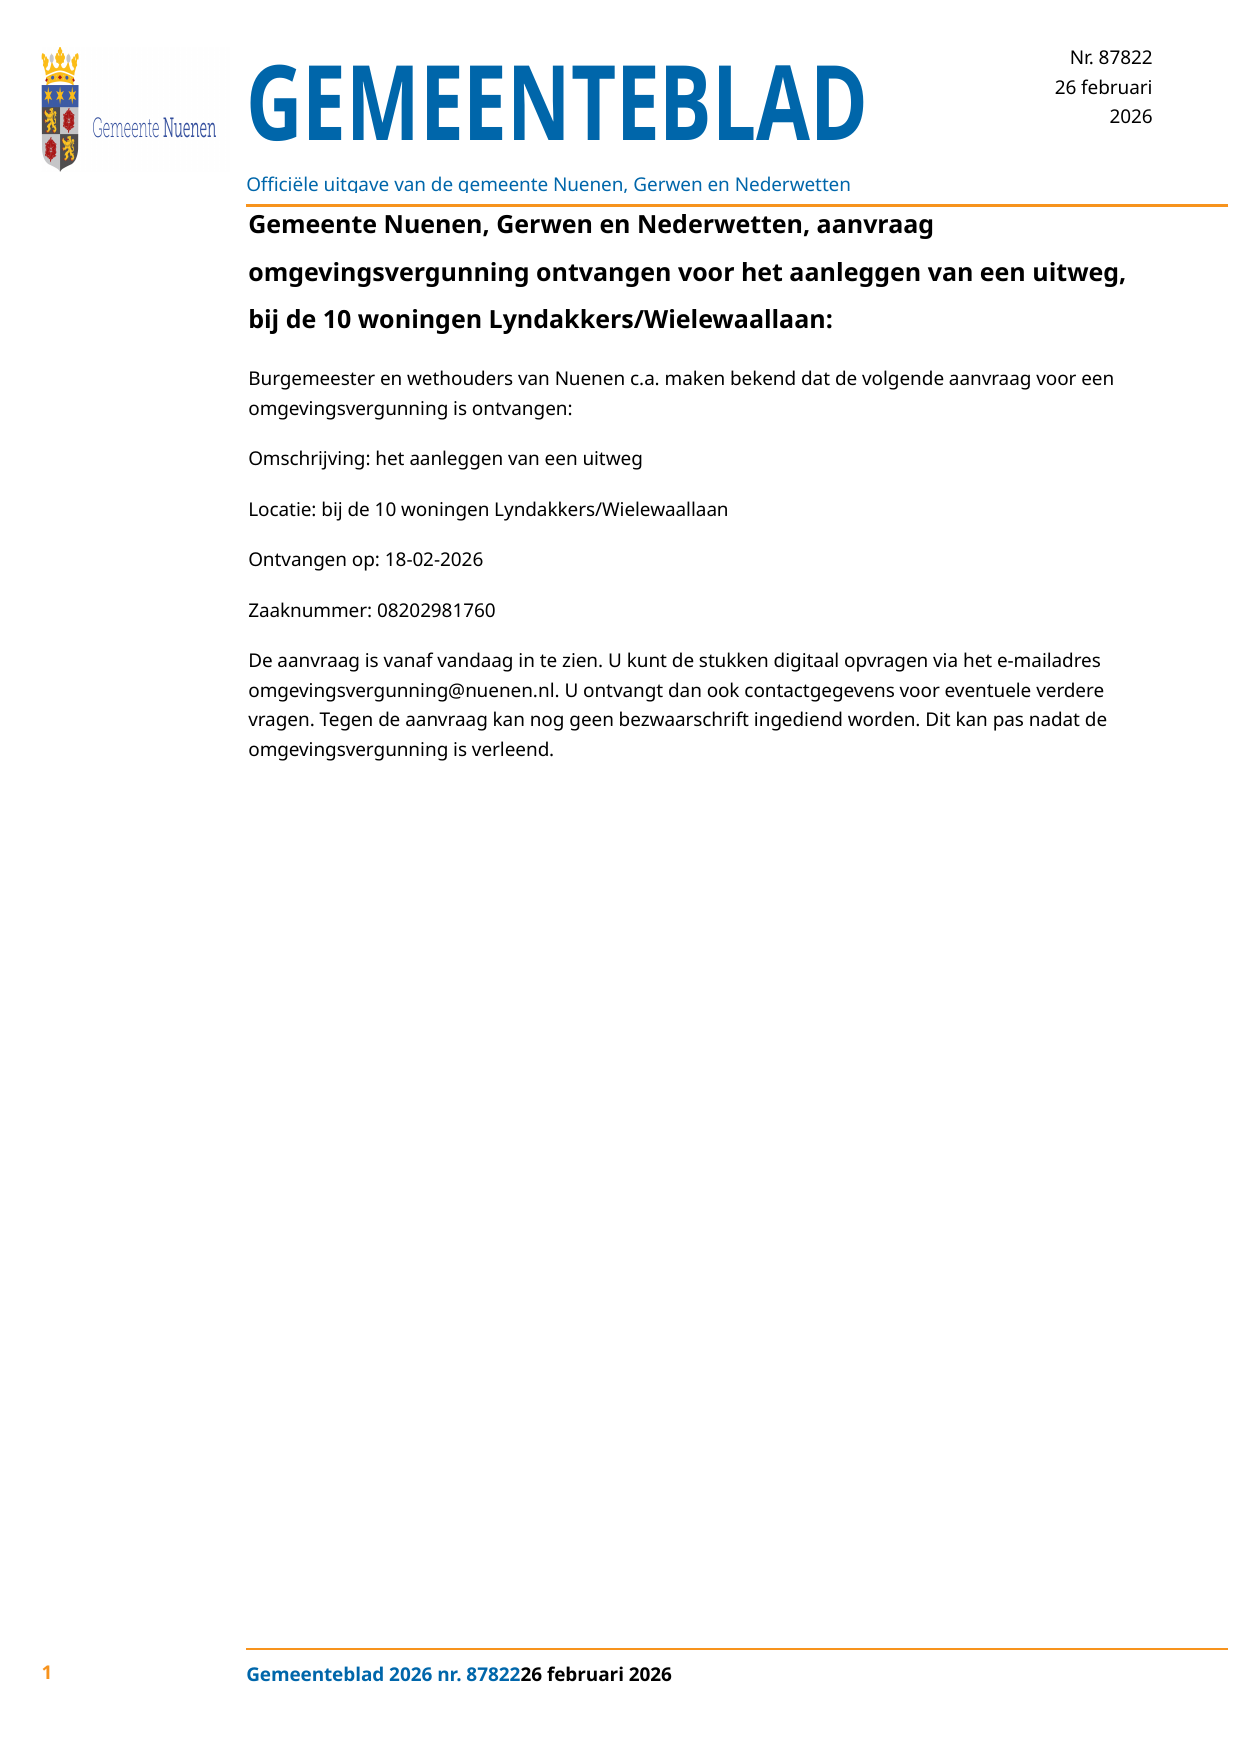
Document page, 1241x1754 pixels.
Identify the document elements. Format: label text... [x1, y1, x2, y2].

text Omschrijving: het aanleggen van een uitweg [248, 446, 1152, 471]
text Zaaknummer: 08202981760 [248, 597, 1152, 622]
text Locatie: bij de 10 woningen Lyndakkers/Wielewaallaan [248, 496, 1152, 522]
text De aanvraag is vanaf vandaag in te zien. U kunt de stukken digitaal opvragen via het e-mailadres omgevingsvergunning@nuenen.nl. U ontvangt dan ook contactgegevens voor eventuele verdere vragen. Tegen de aanvraag kan nog geen bezwaarschrift ingediend worden. Dit kan pas nadat de omgevingsvergunning is verleend. [248, 647, 1152, 762]
text Ontvangen op: 18-02-2026 [248, 546, 1152, 572]
text Gemeente Nuenen, Gerwen en Nederwetten, aanvraag omgevingsvergunning ontvangen voor het aanleggen van een uitweg, bij de 10 woningen Lyndakkers/Wielewaallaan: [248, 207, 1152, 336]
text Burgemeester en wethouders van Nuenen c.a. maken bekend dat de volgende aanvraag voor een omgevingsvergunning is ontvangen: [248, 366, 1152, 421]
picture [41, 47, 231, 172]
